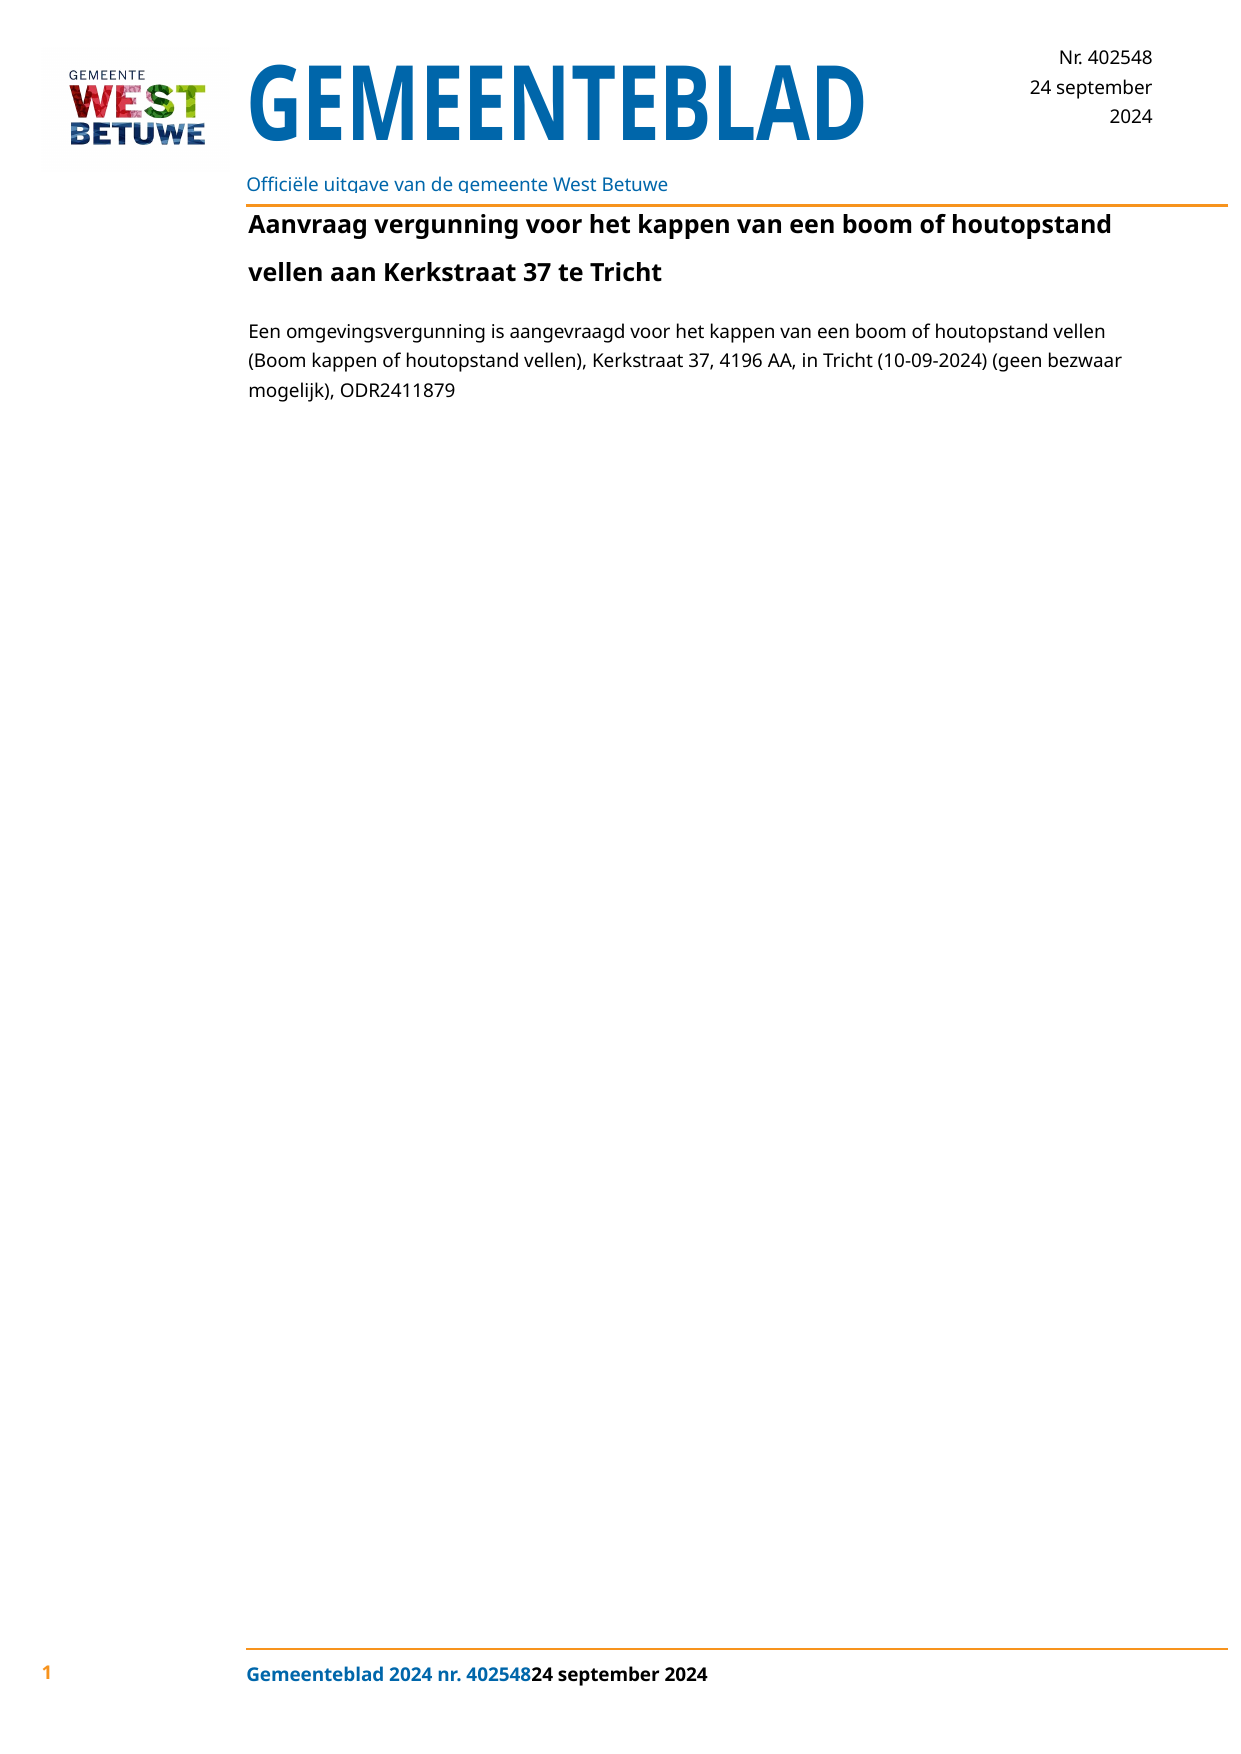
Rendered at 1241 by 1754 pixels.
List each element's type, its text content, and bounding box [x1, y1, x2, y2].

text Een omgevingsvergunning is aangevraagd voor het kappen van een boom of houtopstand vellen (Boom kappen of houtopstand vellen), Kerkstraat 37, 4196 AA, in Tricht (10-09-2024) (geen bezwaar mogelijk), ODR2411879 [248, 318, 1152, 403]
text Aanvraag vergunning voor het kappen van een boom of houtopstand vellen aan Kerkstraat 37 te Tricht [248, 207, 1152, 288]
picture [41, 47, 231, 172]
